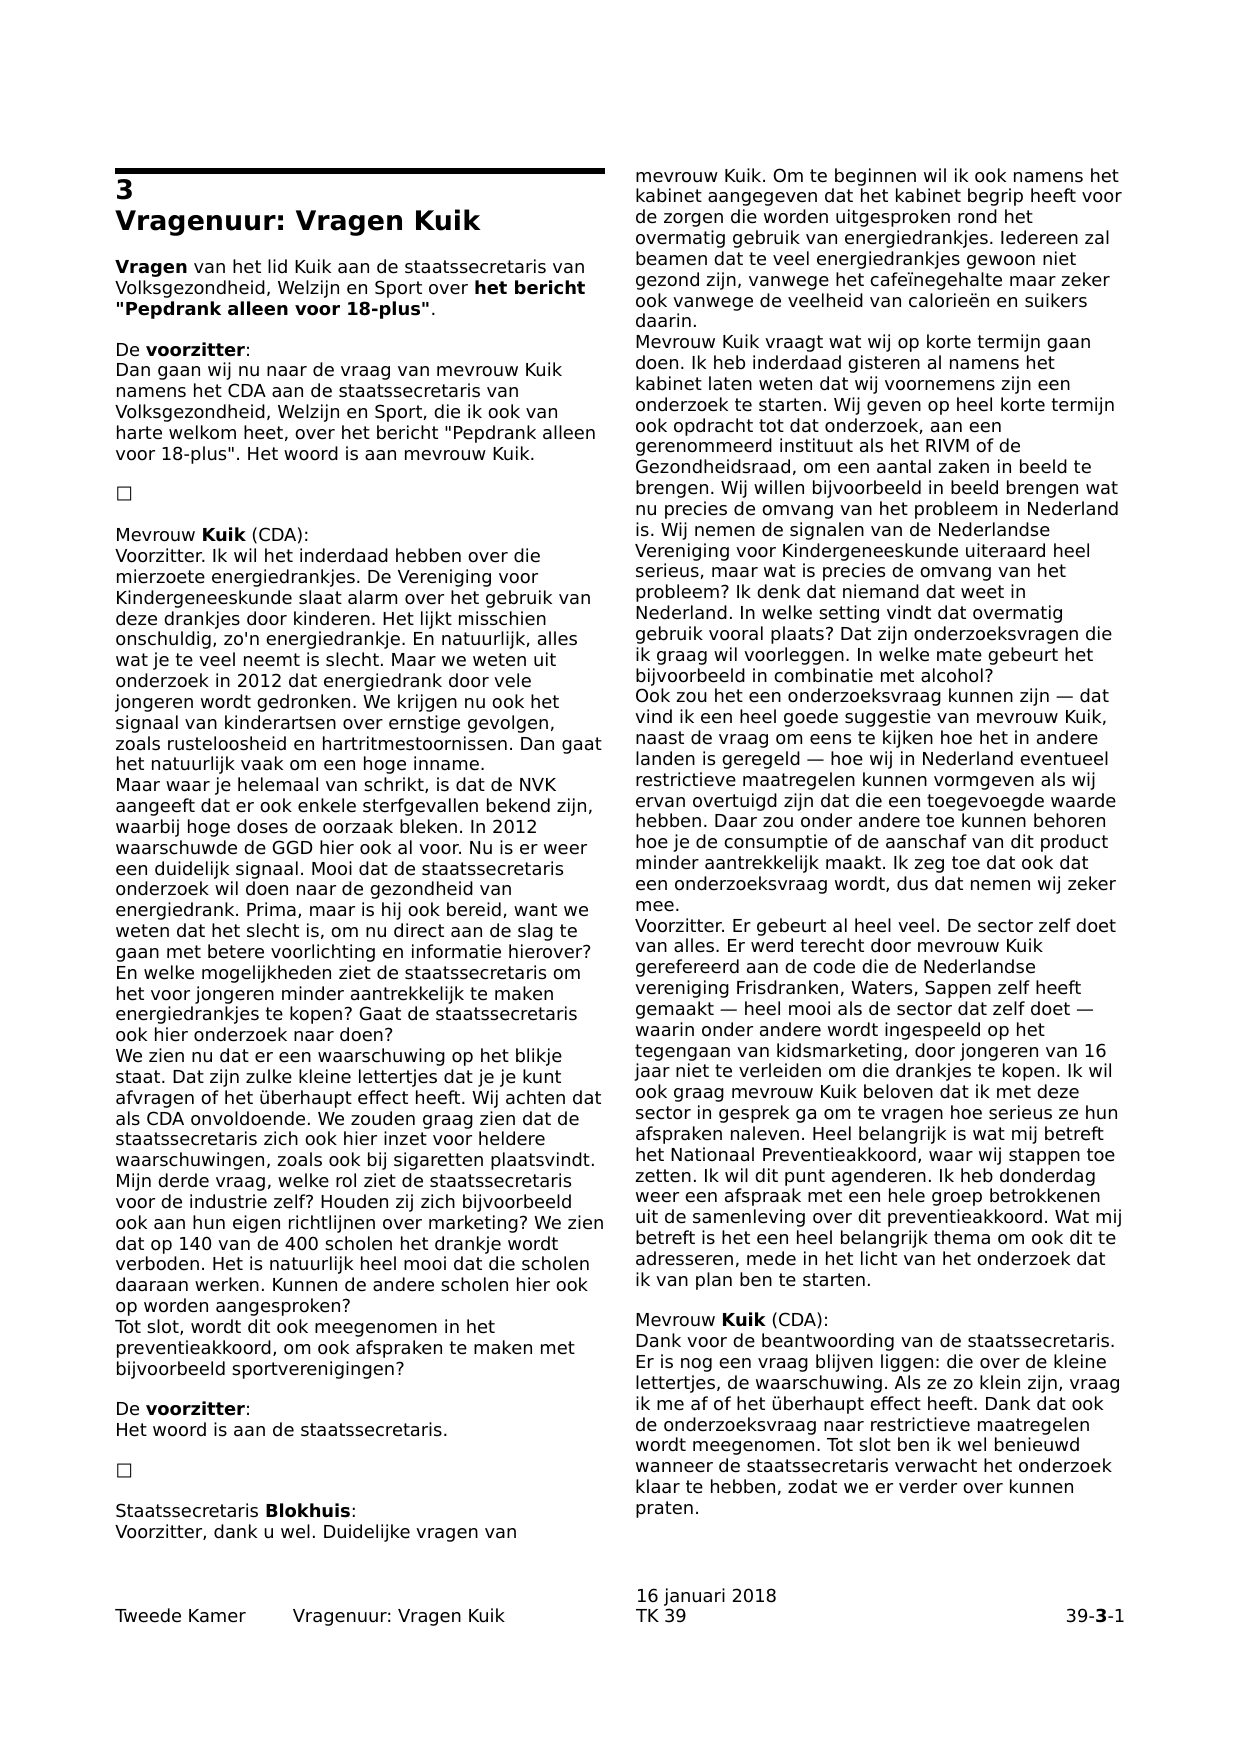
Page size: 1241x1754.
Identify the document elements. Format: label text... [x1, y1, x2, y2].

text ⬜ [115, 484, 605, 505]
text ⬜ [115, 1461, 605, 1481]
text Mevrouw Kuik (CDA): [115, 525, 605, 546]
text De voorzitter: [115, 1399, 605, 1420]
text Maar waar je helemaal van schrikt, is dat de NVK aangeeft dat er ook enkele sterfgevallen bekend zijn, waarbij hoge doses de oorzaak bleken. In 2012 waarschuwde de GGD hier ook al voor. Nu is er weer een duidelijk signaal. Mooi dat de staatssecretaris onderzoek wil doen naar de gezondheid van energiedrank. Prima, maar is hij ook bereid, want we weten dat het slecht is, om nu direct aan de slag te gaan met betere voorlichting en informatie hierover? En welke mogelijkheden ziet de staatssecretaris om het voor jongeren minder aantrekkelijk te maken energiedrankjes te kopen? Gaat de staatssecretaris ook hier onderzoek naar doen? [115, 775, 605, 1046]
text Tot slot, wordt dit ook meegenomen in het preventieakkoord, om ook afspraken te maken met bijvoorbeeld sportverenigingen? [115, 1317, 605, 1379]
text Staatssecretaris Blokhuis: [115, 1501, 605, 1522]
text We zien nu dat er een waarschuwing op het blikje staat. Dat zijn zulke kleine lettertjes dat je je kunt afvragen of het überhaupt effect heeft. Wij achten dat als CDA onvoldoende. We zouden graag zien dat de staatssecretaris zich ook hier inzet voor heldere waarschuwingen, zoals ook bij sigaretten plaatsvindt. [115, 1046, 605, 1171]
text Mevrouw Kuik vraagt wat wij op korte termijn gaan doen. Ik heb inderdaad gisteren al namens het kabinet laten weten dat wij voornemens zijn een onderzoek te starten. Wij geven op heel korte termijn ook opdracht tot dat onderzoek, aan een gerenommeerd instituut als het RIVM of de Gezondheidsraad, om een aantal zaken in beeld te brengen. Wij willen bijvoorbeeld in beeld brengen wat nu precies de omvang van het probleem in Nederland is. Wij nemen de signalen van de Nederlandse Vereniging voor Kindergeneeskunde uiteraard heel serieus, maar wat is precies de omvang van het probleem? Ik denk dat niemand dat weet in Nederland. In welke setting vindt dat overmatig gebruik vooral plaats? Dat zijn onderzoeksvragen die ik graag wil voorleggen. In welke mate gebeurt het bijvoorbeeld in combinatie met alcohol? [635, 332, 1125, 686]
text Voorzitter. Er gebeurt al heel veel. De sector zelf doet van alles. Er werd terecht door mevrouw Kuik gerefereerd aan de code die de Nederlandse vereniging Frisdranken, Waters, Sappen zelf heeft gemaakt — heel mooi als de sector dat zelf doet — waarin onder andere wordt ingespeeld op het tegengaan van kidsmarketing, door jongeren van 16 jaar niet te verleiden om die drankjes te kopen. Ik wil ook graag mevrouw Kuik beloven dat ik met deze sector in gesprek ga om te vragen hoe serieus ze hun afspraken naleven. Heel belangrijk is wat mij betreft het Nationaal Preventieakkoord, waar wij stappen toe zetten. Ik wil dit punt agenderen. Ik heb donderdag weer een afspraak met een hele groep betrokkenen uit de samenleving over dit preventieakkoord. Wat mij betreft is het een heel belangrijk thema om ook dit te adresseren, mede in het licht van het onderzoek dat ik van plan ben te starten. [635, 915, 1125, 1290]
text Dank voor de beantwoording van de staatssecretaris. Er is nog een vraag blijven liggen: die over de kleine lettertjes, de waarschuwing. Als ze zo klein zijn, vraag ik me af of het überhaupt effect heeft. Dank dat ook de onderzoeksvraag naar restrictieve maatregelen wordt meegenomen. Tot slot ben ik wel benieuwd wanneer de staatssecretaris verwacht het onderzoek klaar te hebben, zodat we er verder over kunnen praten. [635, 1331, 1125, 1518]
text Ook zou het een onderzoeksvraag kunnen zijn — dat vind ik een heel goede suggestie van mevrouw Kuik, naast de vraag om eens te kijken hoe het in andere landen is geregeld — hoe wij in Nederland eventueel restrictieve maatregelen kunnen vormgeven als wij ervan overtuigd zijn dat die een toegevoegde waarde hebben. Daar zou onder andere toe kunnen behoren hoe je de consumptie of de aanschaf van dit product minder aantrekkelijk maakt. Ik zeg toe dat ook dat een onderzoeksvraag wordt, dus dat nemen wij zeker mee. [635, 686, 1125, 915]
text Mijn derde vraag, welke rol ziet de staatssecretaris voor de industrie zelf? Houden zij zich bijvoorbeeld ook aan hun eigen richtlijnen over marketing? We zien dat op 140 van de 400 scholen het drankje wordt verboden. Het is natuurlijk heel mooi dat die scholen daaraan werken. Kunnen de andere scholen hier ook op worden aangesproken? [115, 1171, 605, 1317]
text Het woord is aan de staatssecretaris. [115, 1420, 605, 1441]
title 3 Vragenuur: Vragen Kuik [115, 174, 605, 237]
text Voorzitter. Ik wil het inderdaad hebben over die mierzoete energiedrankjes. De Vereniging voor Kindergeneeskunde slaat alarm over het gebruik van deze drankjes door kinderen. Het lijkt misschien onschuldig, zo'n energiedrankje. En natuurlijk, alles wat je te veel neemt is slecht. Maar we weten uit onderzoek in 2012 dat energiedrank door vele jongeren wordt gedronken. We krijgen nu ook het signaal van kinderartsen over ernstige gevolgen, zoals rusteloosheid en hartritmestoornissen. Dan gaat het natuurlijk vaak om een hoge inname. [115, 546, 605, 775]
text Dan gaan wij nu naar de vraag van mevrouw Kuik namens het CDA aan de staatssecretaris van Volksgezondheid, Welzijn en Sport, die ik ook van harte welkom heet, over het bericht "Pepdrank alleen voor 18-plus". Het woord is aan mevrouw Kuik. [115, 360, 605, 464]
text Vragen van het lid Kuik aan de staatssecretaris van Volksgezondheid, Welzijn en Sport over het bericht "Pepdrank alleen voor 18-plus". [115, 257, 605, 319]
text De voorzitter: [115, 339, 605, 360]
text Mevrouw Kuik (CDA): [635, 1310, 1125, 1331]
text mevrouw Kuik. Om te beginnen wil ik ook namens het kabinet aangegeven dat het kabinet begrip heeft voor de zorgen die worden uitgesproken rond het overmatig gebruik van energiedrankjes. Iedereen zal beamen dat te veel energiedrankjes gewoon niet gezond zijn, vanwege het cafeïnegehalte maar zeker ook vanwege de veelheid van calorieën en suikers daarin. [635, 165, 1125, 332]
text Voorzitter, dank u wel. Duidelijke vragen van [115, 1522, 605, 1543]
